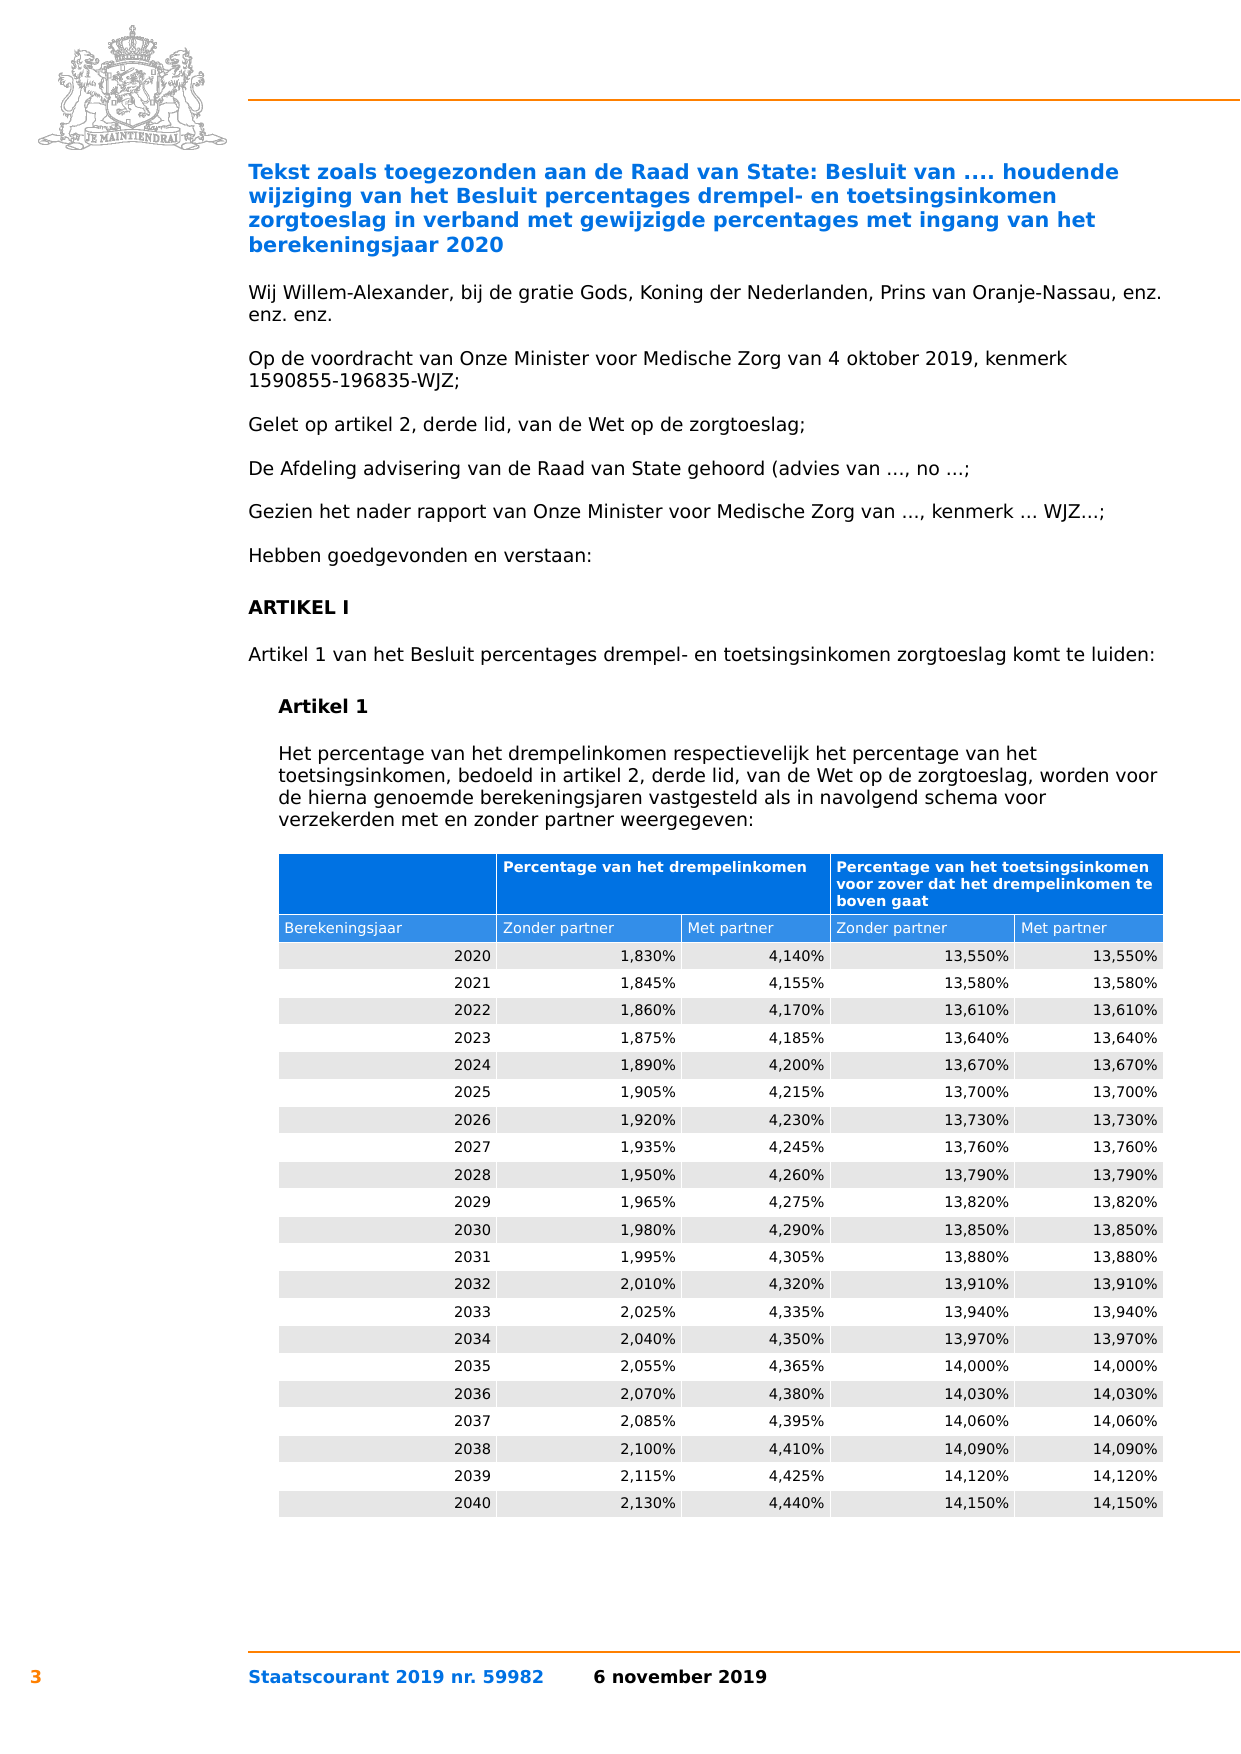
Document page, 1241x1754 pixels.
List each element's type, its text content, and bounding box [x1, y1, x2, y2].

table_cell 4,320% [682, 1271, 830, 1298]
table_cell 2,055% [497, 1354, 681, 1380]
table_cell 2,100% [497, 1436, 681, 1462]
table_cell 1,845% [497, 970, 681, 996]
text Wij Willem-Alexander, bij de gratie Gods, Koning der Nederlanden, Prins van Oranje-Nassau, enz. enz. enz. [248, 282, 1163, 326]
text Gezien het nader rapport van Onze Minister voor Medische Zorg van ..., kenmerk ... WJZ...; [248, 501, 1163, 523]
table_cell 4,305% [682, 1244, 830, 1270]
picture [38, 25, 227, 150]
text Gelet op artikel 2, derde lid, van de Wet op de zorgtoeslag; [248, 414, 1163, 436]
table_cell 4,215% [682, 1080, 830, 1106]
table_cell 2037 [279, 1409, 496, 1435]
table_cell 4,410% [682, 1436, 830, 1462]
table_cell 14,150% [1015, 1491, 1163, 1517]
table_cell 1,920% [497, 1107, 681, 1133]
table_cell 13,880% [831, 1244, 1014, 1270]
table_cell 4,395% [682, 1409, 830, 1435]
table_cell 4,350% [682, 1326, 830, 1353]
table_cell 4,140% [682, 943, 830, 969]
table_cell 2,025% [497, 1299, 681, 1325]
table_cell 14,000% [1015, 1354, 1163, 1380]
table_cell 13,760% [1015, 1135, 1163, 1161]
table_cell 2,115% [497, 1463, 681, 1489]
table_cell 1,995% [497, 1244, 681, 1270]
table_cell 2029 [279, 1189, 496, 1216]
table_cell 2031 [279, 1244, 496, 1270]
table_cell 13,670% [831, 1052, 1014, 1079]
table_cell 13,580% [831, 970, 1014, 996]
table_cell 2040 [279, 1491, 496, 1517]
table_cell 13,610% [1015, 998, 1163, 1024]
table_cell 13,640% [1015, 1025, 1163, 1051]
table_cell 14,120% [831, 1463, 1014, 1489]
table_cell 13,850% [831, 1217, 1014, 1243]
table_cell 13,940% [831, 1299, 1014, 1325]
table_cell 2030 [279, 1217, 496, 1243]
table_cell 13,580% [1015, 970, 1163, 996]
table_cell 2027 [279, 1135, 496, 1161]
table_cell 13,700% [831, 1080, 1014, 1106]
table_cell 13,640% [831, 1025, 1014, 1051]
table_cell 2038 [279, 1436, 496, 1462]
table_cell 13,550% [1015, 943, 1163, 969]
table_cell 2026 [279, 1107, 496, 1133]
table_cell Berekeningsjaar [279, 915, 496, 942]
table_cell 14,150% [831, 1491, 1014, 1517]
table_cell 4,365% [682, 1354, 830, 1380]
table_cell 4,380% [682, 1381, 830, 1407]
table_cell 4,230% [682, 1107, 830, 1133]
table_cell 2024 [279, 1052, 496, 1079]
table_cell 4,185% [682, 1025, 830, 1051]
table_cell 14,060% [831, 1409, 1014, 1435]
subtitle Artikel 1 [278, 696, 1163, 718]
table_cell 4,245% [682, 1135, 830, 1161]
table_cell Zonder partner [497, 915, 681, 942]
table_cell 4,290% [682, 1217, 830, 1243]
table_cell 13,760% [831, 1135, 1014, 1161]
table_cell 2,010% [497, 1271, 681, 1298]
table_cell 1,980% [497, 1217, 681, 1243]
table_cell 4,200% [682, 1052, 830, 1079]
text Hebben goedgevonden en verstaan: [248, 545, 1163, 567]
table_cell 14,060% [1015, 1409, 1163, 1435]
subtitle ARTIKEL I [248, 597, 1163, 619]
table_cell 14,030% [1015, 1381, 1163, 1407]
table_cell 13,610% [831, 998, 1014, 1024]
table_cell 1,905% [497, 1080, 681, 1106]
table_cell 4,260% [682, 1162, 830, 1188]
table_header Percentage van het drempelinkomen [497, 854, 830, 914]
table_cell 2023 [279, 1025, 496, 1051]
table_cell 1,875% [497, 1025, 681, 1051]
table_cell 14,120% [1015, 1463, 1163, 1489]
table_cell 13,910% [1015, 1271, 1163, 1298]
table_header [279, 854, 496, 914]
table_cell 4,275% [682, 1189, 830, 1216]
table_cell 2,130% [497, 1491, 681, 1517]
table_cell 2034 [279, 1326, 496, 1353]
table_cell 14,090% [1015, 1436, 1163, 1462]
table_cell 14,030% [831, 1381, 1014, 1407]
table_cell 2,085% [497, 1409, 681, 1435]
table_cell 4,425% [682, 1463, 830, 1489]
text Artikel 1 van het Besluit percentages drempel- en toetsingsinkomen zorgtoeslag komt te luiden: [248, 644, 1163, 666]
table_cell 1,935% [497, 1135, 681, 1161]
table_cell 2022 [279, 998, 496, 1024]
text Op de voordracht van Onze Minister voor Medische Zorg van 4 oktober 2019, kenmerk 1590855-196835-WJZ; [248, 348, 1163, 392]
text De Afdeling advisering van de Raad van State gehoord (advies van ..., no ...; [248, 457, 1163, 479]
subtitle Tekst zoals toegezonden aan de Raad van State: Besluit van .... houdende wijziging van het Besluit percentages drempel- en toetsingsinkomen zorgtoeslag in verband met gewijzigde percentages met ingang van het berekeningsjaar 2020 [248, 160, 1163, 257]
table_cell 13,730% [831, 1107, 1014, 1133]
table_cell 1,890% [497, 1052, 681, 1079]
table_cell 1,950% [497, 1162, 681, 1188]
table_cell 4,155% [682, 970, 830, 996]
table_cell 2021 [279, 970, 496, 996]
table_cell 14,090% [831, 1436, 1014, 1462]
table_cell 2028 [279, 1162, 496, 1188]
table_cell 13,730% [1015, 1107, 1163, 1133]
table_cell 14,000% [831, 1354, 1014, 1380]
table_cell 13,790% [831, 1162, 1014, 1188]
table_cell 2039 [279, 1463, 496, 1489]
table_cell 13,910% [831, 1271, 1014, 1298]
table_cell 4,335% [682, 1299, 830, 1325]
table_cell 13,790% [1015, 1162, 1163, 1188]
text Het percentage van het drempelinkomen respectievelijk het percentage van het toetsingsinkomen, bedoeld in artikel 2, derde lid, van de Wet op de zorgtoeslag, worden voor de hierna genoemde berekeningsjaren vastgesteld als in navolgend schema voor verzekerden met en zonder partner weergegeven: [278, 743, 1163, 831]
table_cell 13,550% [831, 943, 1014, 969]
table_cell 13,820% [831, 1189, 1014, 1216]
table_cell 2032 [279, 1271, 496, 1298]
table_cell 13,820% [1015, 1189, 1163, 1216]
table_cell 13,970% [831, 1326, 1014, 1353]
table_cell Met partner [1015, 915, 1163, 942]
table_cell 13,940% [1015, 1299, 1163, 1325]
table_cell 2,070% [497, 1381, 681, 1407]
table_cell 1,965% [497, 1189, 681, 1216]
table_cell 1,830% [497, 943, 681, 969]
table_cell Zonder partner [831, 915, 1014, 942]
table_cell 13,850% [1015, 1217, 1163, 1243]
table_cell 13,880% [1015, 1244, 1163, 1270]
table_cell 2033 [279, 1299, 496, 1325]
table_cell 13,970% [1015, 1326, 1163, 1353]
table_cell 2035 [279, 1354, 496, 1380]
table_cell 13,700% [1015, 1080, 1163, 1106]
table_cell 2025 [279, 1080, 496, 1106]
table_cell 1,860% [497, 998, 681, 1024]
table_header Percentage van het toetsingsinkomen voor zover dat het drempelinkomen te boven gaat [831, 854, 1163, 914]
table_cell 4,440% [682, 1491, 830, 1517]
table_cell 2,040% [497, 1326, 681, 1353]
table_cell 13,670% [1015, 1052, 1163, 1079]
table_cell 2020 [279, 943, 496, 969]
table_cell 2036 [279, 1381, 496, 1407]
table_cell Met partner [682, 915, 830, 942]
table_cell 4,170% [682, 998, 830, 1024]
